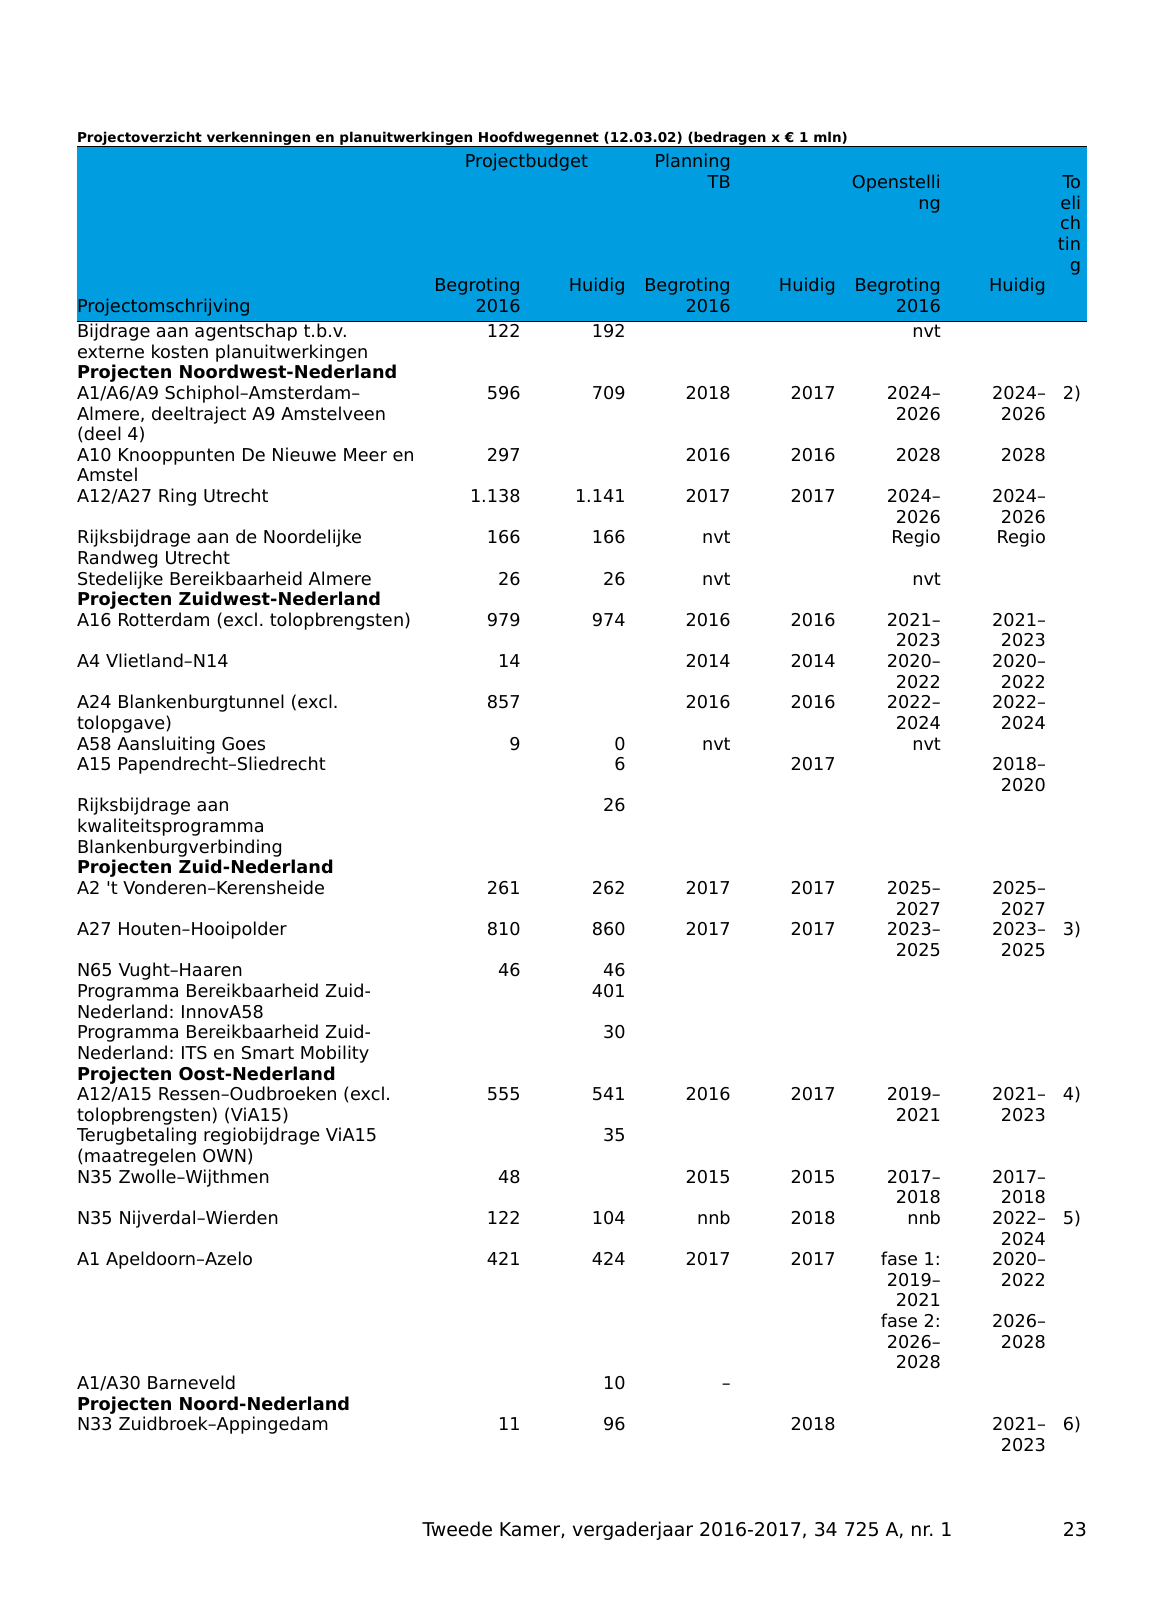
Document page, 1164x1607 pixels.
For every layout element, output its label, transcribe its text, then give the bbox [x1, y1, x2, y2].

table_cell [736, 795, 841, 857]
table_cell [1052, 589, 1087, 610]
table_cell [1052, 147, 1087, 172]
table_cell 122 [421, 1208, 526, 1249]
table_cell N35 Nijverdal–Wierden [77, 1208, 421, 1249]
table_cell 2016 [631, 610, 736, 651]
table_cell [1052, 960, 1087, 981]
table_cell 2017 [631, 878, 736, 919]
table_cell 2014 [736, 651, 841, 692]
table_cell A10 Knooppunten De Nieuwe Meer en Amstel [77, 445, 421, 486]
table_cell [736, 527, 841, 568]
table_cell [1052, 1064, 1087, 1084]
table_cell [631, 1064, 736, 1084]
table_cell 2017 [736, 486, 841, 527]
table_cell 2015 [736, 1167, 841, 1208]
table_cell Projecten Zuid-Nederland [77, 857, 421, 878]
table_cell [946, 569, 1052, 589]
table_cell nnb [841, 1208, 946, 1249]
table_cell 2018 [736, 1414, 841, 1455]
table_cell [946, 981, 1052, 1022]
table_cell 2016 [736, 445, 841, 486]
table_cell [421, 589, 526, 610]
table_cell [77, 275, 421, 296]
table_cell [421, 1394, 526, 1414]
table_cell 2017 [736, 383, 841, 445]
table_cell 2024–2026 [946, 383, 1052, 445]
table_cell 30 [526, 1022, 631, 1063]
table_cell [1052, 486, 1087, 527]
table_cell 974 [526, 610, 631, 651]
table_cell A27 Houten–Hooipolder [77, 919, 421, 960]
table_cell 2016 [631, 692, 736, 733]
table_cell [1052, 1249, 1087, 1311]
table_cell Begroting [841, 275, 946, 296]
table_cell [526, 1311, 631, 1373]
table_cell [841, 754, 946, 795]
table_cell 2017–2018 [946, 1167, 1052, 1208]
table_cell 6) [1052, 1414, 1087, 1455]
table_cell 0 [526, 734, 631, 754]
table_cell [1052, 275, 1087, 296]
table_cell 2015 [631, 1167, 736, 1208]
table_cell [946, 172, 1052, 275]
table_cell [1052, 692, 1087, 733]
table_cell [1052, 1022, 1087, 1063]
table_cell [946, 795, 1052, 857]
table_cell Bijdrage aan agentschap t.b.v. externe kosten planuitwerkingen [77, 322, 421, 362]
table_cell 2018 [736, 1208, 841, 1249]
table_cell 6 [526, 754, 631, 795]
table_cell 596 [421, 383, 526, 445]
table_cell 3) [1052, 919, 1087, 960]
table_cell [736, 981, 841, 1022]
table_cell A4 Vlietland–N14 [77, 651, 421, 692]
table_cell 9 [421, 734, 526, 754]
table_cell [946, 857, 1052, 878]
table_cell 2017 [736, 754, 841, 795]
table_cell 166 [526, 527, 631, 568]
table_cell 2018 [631, 383, 736, 445]
table_cell [736, 1125, 841, 1167]
table_cell Begroting [631, 275, 736, 296]
table_cell [946, 362, 1052, 383]
table_cell 11 [421, 1414, 526, 1455]
table_cell 2016 [736, 692, 841, 733]
table_cell Programma Bereikbaarheid Zuid-Nederland: ITS en Smart Mobility [77, 1022, 421, 1063]
table_cell [631, 362, 736, 383]
table_cell N35 Zwolle–Wijthmen [77, 1167, 421, 1208]
table_cell 192 [526, 322, 631, 362]
table_cell 2021–2023 [841, 610, 946, 651]
table_cell [631, 857, 736, 878]
table_cell [421, 172, 526, 275]
table_cell nvt [631, 527, 736, 568]
table_cell 979 [421, 610, 526, 651]
table_cell [526, 1064, 631, 1084]
table_cell 46 [421, 960, 526, 981]
table_cell [736, 569, 841, 589]
table_cell [736, 296, 841, 321]
table_cell N65 Vught–Haaren [77, 960, 421, 981]
table_cell 541 [526, 1084, 631, 1125]
table_cell Projecten Oost-Nederland [77, 1064, 421, 1084]
table_cell 2022–2024 [946, 692, 1052, 733]
table_cell [1052, 1311, 1087, 1373]
table_cell [526, 589, 631, 610]
table_cell Planning [631, 147, 736, 172]
table_cell Programma Bereikbaarheid Zuid-Nederland: InnovA58 [77, 981, 421, 1022]
table_cell [421, 981, 526, 1022]
table_cell [526, 1167, 631, 1208]
table_cell Huidig [946, 275, 1052, 296]
table_cell 2017 [631, 486, 736, 527]
table_cell 2026–2028 [946, 1311, 1052, 1373]
table_cell [1052, 878, 1087, 919]
table_cell [421, 754, 526, 795]
table_cell [1052, 296, 1087, 321]
table_cell [736, 857, 841, 878]
table_cell 4) [1052, 1084, 1087, 1125]
table_cell A58 Aansluiting Goes [77, 734, 421, 754]
table_cell Terugbetaling regiobijdrage ViA15 (maatregelen OWN) [77, 1125, 421, 1167]
table_cell [1052, 610, 1087, 651]
table_cell [631, 754, 736, 795]
table_cell 297 [421, 445, 526, 486]
table_cell [1052, 734, 1087, 754]
table_cell [1052, 1394, 1087, 1414]
table_cell [946, 1064, 1052, 1084]
table_cell 2022–2024 [946, 1208, 1052, 1249]
table_cell 26 [526, 795, 631, 857]
table_cell 2020–2022 [946, 651, 1052, 692]
table_cell [1052, 857, 1087, 878]
table_cell [736, 589, 841, 610]
table_cell Projecten Noord-Nederland [77, 1394, 421, 1414]
table_cell Rijksbijdrage aan de Noordelijke Randweg Utrecht [77, 527, 421, 568]
table_cell [77, 1311, 421, 1373]
table_cell 2020–2022 [841, 651, 946, 692]
table_cell [631, 1125, 736, 1167]
table_cell 2017 [736, 1249, 841, 1311]
table_cell [841, 147, 946, 172]
table_cell A16 Rotterdam (excl. tolopbrengsten) [77, 610, 421, 651]
table_cell 262 [526, 878, 631, 919]
table_cell 2028 [841, 445, 946, 486]
table_cell [631, 795, 736, 857]
table_cell [631, 322, 736, 362]
table_cell 2024–2026 [946, 486, 1052, 527]
table_cell [1052, 362, 1087, 383]
table_cell [631, 1022, 736, 1063]
table_cell [736, 322, 841, 362]
table_cell [631, 1311, 736, 1373]
table_cell [736, 1064, 841, 1084]
table_cell 96 [526, 1414, 631, 1455]
table_cell [526, 1394, 631, 1414]
table_cell 2023–2025 [946, 919, 1052, 960]
table_cell A1/A30 Barneveld [77, 1373, 421, 1393]
table_cell [1052, 1373, 1087, 1393]
table_cell 14 [421, 651, 526, 692]
table_cell [946, 147, 1052, 172]
table_cell [1052, 795, 1087, 857]
table_cell [736, 172, 841, 275]
table_cell 424 [526, 1249, 631, 1311]
table_cell Huidig [736, 275, 841, 296]
table_cell A12/A15 Ressen–Oudbroeken (excl. tolopbrengsten) (ViA15) [77, 1084, 421, 1125]
table_cell [1052, 527, 1087, 568]
table_cell Toelichting [1052, 172, 1087, 275]
table_cell 1.138 [421, 486, 526, 527]
table_cell 26 [421, 569, 526, 589]
table_cell [1052, 322, 1087, 362]
table_cell Regio [946, 527, 1052, 568]
table_cell Huidig [526, 275, 631, 296]
table_cell 2017 [736, 878, 841, 919]
table_cell A1/A6/A9 Schiphol–Amsterdam–Almere, deeltraject A9 Amstelveen (deel 4) [77, 383, 421, 445]
table_cell A15 Papendrecht–Sliedrecht [77, 754, 421, 795]
table_cell [736, 734, 841, 754]
table_cell [841, 1394, 946, 1414]
table_cell nvt [631, 734, 736, 754]
table_cell [841, 1064, 946, 1084]
table_cell nnb [631, 1208, 736, 1249]
table_cell 2016 [736, 610, 841, 651]
table_cell [841, 1125, 946, 1167]
table_cell 2025–2027 [841, 878, 946, 919]
table_cell A12/A27 Ring Utrecht [77, 486, 421, 527]
table_cell [421, 795, 526, 857]
table_cell 860 [526, 919, 631, 960]
table_cell 122 [421, 322, 526, 362]
table_cell N33 Zuidbroek–Appingedam [77, 1414, 421, 1455]
table_cell [946, 960, 1052, 981]
table_cell [1052, 1167, 1087, 1208]
table_cell [526, 651, 631, 692]
table_cell [1052, 1125, 1087, 1167]
table_cell 2017 [736, 919, 841, 960]
table_cell – [631, 1373, 736, 1393]
table_cell [631, 1414, 736, 1455]
table_cell 26 [526, 569, 631, 589]
table_cell [946, 1373, 1052, 1393]
table_cell [631, 1394, 736, 1414]
table_cell [631, 960, 736, 981]
table_cell 857 [421, 692, 526, 733]
table_cell [841, 795, 946, 857]
table_cell [736, 1394, 841, 1414]
table_cell [526, 362, 631, 383]
table_cell Stedelijke Bereikbaarheid Almere [77, 569, 421, 589]
table_cell 2021–2023 [946, 1084, 1052, 1125]
table_cell [946, 1394, 1052, 1414]
table_cell 709 [526, 383, 631, 445]
table_cell nvt [841, 734, 946, 754]
table_cell 810 [421, 919, 526, 960]
table_cell nvt [841, 569, 946, 589]
table_cell [736, 147, 841, 172]
table_cell [421, 1064, 526, 1084]
table_cell Projecten Noordwest-Nederland [77, 362, 421, 383]
table_cell nvt [841, 322, 946, 362]
table_cell 2016 [631, 296, 736, 321]
table_cell [526, 296, 631, 321]
table_cell TB [631, 172, 736, 275]
table_cell 2016 [631, 1084, 736, 1125]
table_cell 2021–2023 [946, 610, 1052, 651]
table_cell 1.141 [526, 486, 631, 527]
table_cell [631, 981, 736, 1022]
table_cell [526, 445, 631, 486]
table_cell [736, 960, 841, 981]
table_cell [421, 1373, 526, 1393]
table_cell [841, 857, 946, 878]
table_cell [421, 857, 526, 878]
table_cell [736, 1311, 841, 1373]
table_cell fase 2: 2026–2028 [841, 1311, 946, 1373]
table_cell [77, 172, 421, 275]
table_cell [946, 1125, 1052, 1167]
table_cell 261 [421, 878, 526, 919]
table_cell [736, 1373, 841, 1393]
table_cell [421, 362, 526, 383]
table_cell 46 [526, 960, 631, 981]
table_cell Regio [841, 527, 946, 568]
table_cell Openstelling [841, 172, 946, 275]
table_cell 35 [526, 1125, 631, 1167]
table_cell Projecten Zuidwest-Nederland [77, 589, 421, 610]
table_cell [946, 589, 1052, 610]
table_cell 2018–2020 [946, 754, 1052, 795]
table_cell 2017 [631, 1249, 736, 1311]
table_cell [526, 172, 631, 275]
table_cell [526, 692, 631, 733]
table_cell [841, 1373, 946, 1393]
table_cell [841, 589, 946, 610]
table_cell 2) [1052, 383, 1087, 445]
table_cell A24 Blankenburgtunnel (excl. tolopgave) [77, 692, 421, 733]
table_cell [841, 362, 946, 383]
table_cell A1 Apeldoorn–Azelo [77, 1249, 421, 1311]
table_cell [946, 296, 1052, 321]
table_cell [736, 362, 841, 383]
table_cell Rijksbijdrage aan kwaliteitsprogramma Blankenburgverbinding [77, 795, 421, 857]
table_cell Begroting [421, 275, 526, 296]
table_cell A2 't Vonderen–Kerensheide [77, 878, 421, 919]
table_cell 2017 [631, 919, 736, 960]
table_cell 2019–2021 [841, 1084, 946, 1125]
table_cell [631, 589, 736, 610]
table_cell [946, 322, 1052, 362]
table_cell Projectbudget [421, 147, 631, 172]
table_cell 5) [1052, 1208, 1087, 1249]
table_cell 2024–2026 [841, 383, 946, 445]
table_cell 2017 [736, 1084, 841, 1125]
table_cell 2014 [631, 651, 736, 692]
table_cell 2022–2024 [841, 692, 946, 733]
table_cell [841, 981, 946, 1022]
table_cell [841, 960, 946, 981]
table_cell 2025–2027 [946, 878, 1052, 919]
table_cell 2023–2025 [841, 919, 946, 960]
table_cell 555 [421, 1084, 526, 1125]
table_cell 2017–2018 [841, 1167, 946, 1208]
table_cell [841, 1414, 946, 1455]
table_cell [736, 1022, 841, 1063]
table_cell [841, 1022, 946, 1063]
table_cell 2016 [631, 445, 736, 486]
table_cell 10 [526, 1373, 631, 1393]
table_cell [421, 1125, 526, 1167]
table_header Projectoverzicht verkenningen en planuitwerkingen Hoofdwegennet (12.03.02) (bedragen x € 1 mln) [77, 130, 1087, 146]
table_cell [77, 147, 421, 172]
table_cell [1052, 651, 1087, 692]
table_cell 2021–2023 [946, 1414, 1052, 1455]
table_cell [421, 1022, 526, 1063]
table_cell [946, 1022, 1052, 1063]
table_cell 421 [421, 1249, 526, 1311]
table_cell 48 [421, 1167, 526, 1208]
table_cell 2028 [946, 445, 1052, 486]
table_cell [421, 1311, 526, 1373]
table_cell [526, 857, 631, 878]
table_cell 166 [421, 527, 526, 568]
table_cell 2016 [841, 296, 946, 321]
table_cell [1052, 754, 1087, 795]
table_cell [946, 734, 1052, 754]
table_cell [1052, 569, 1087, 589]
table_cell fase 1: 2019–2021 [841, 1249, 946, 1311]
table_cell nvt [631, 569, 736, 589]
table_cell 104 [526, 1208, 631, 1249]
table_cell [1052, 981, 1087, 1022]
table_cell 2016 [421, 296, 526, 321]
table_cell [1052, 445, 1087, 486]
table_cell 2024–2026 [841, 486, 946, 527]
table_cell Projectomschrijving [77, 296, 421, 321]
table_cell 2020–2022 [946, 1249, 1052, 1311]
table_cell 401 [526, 981, 631, 1022]
